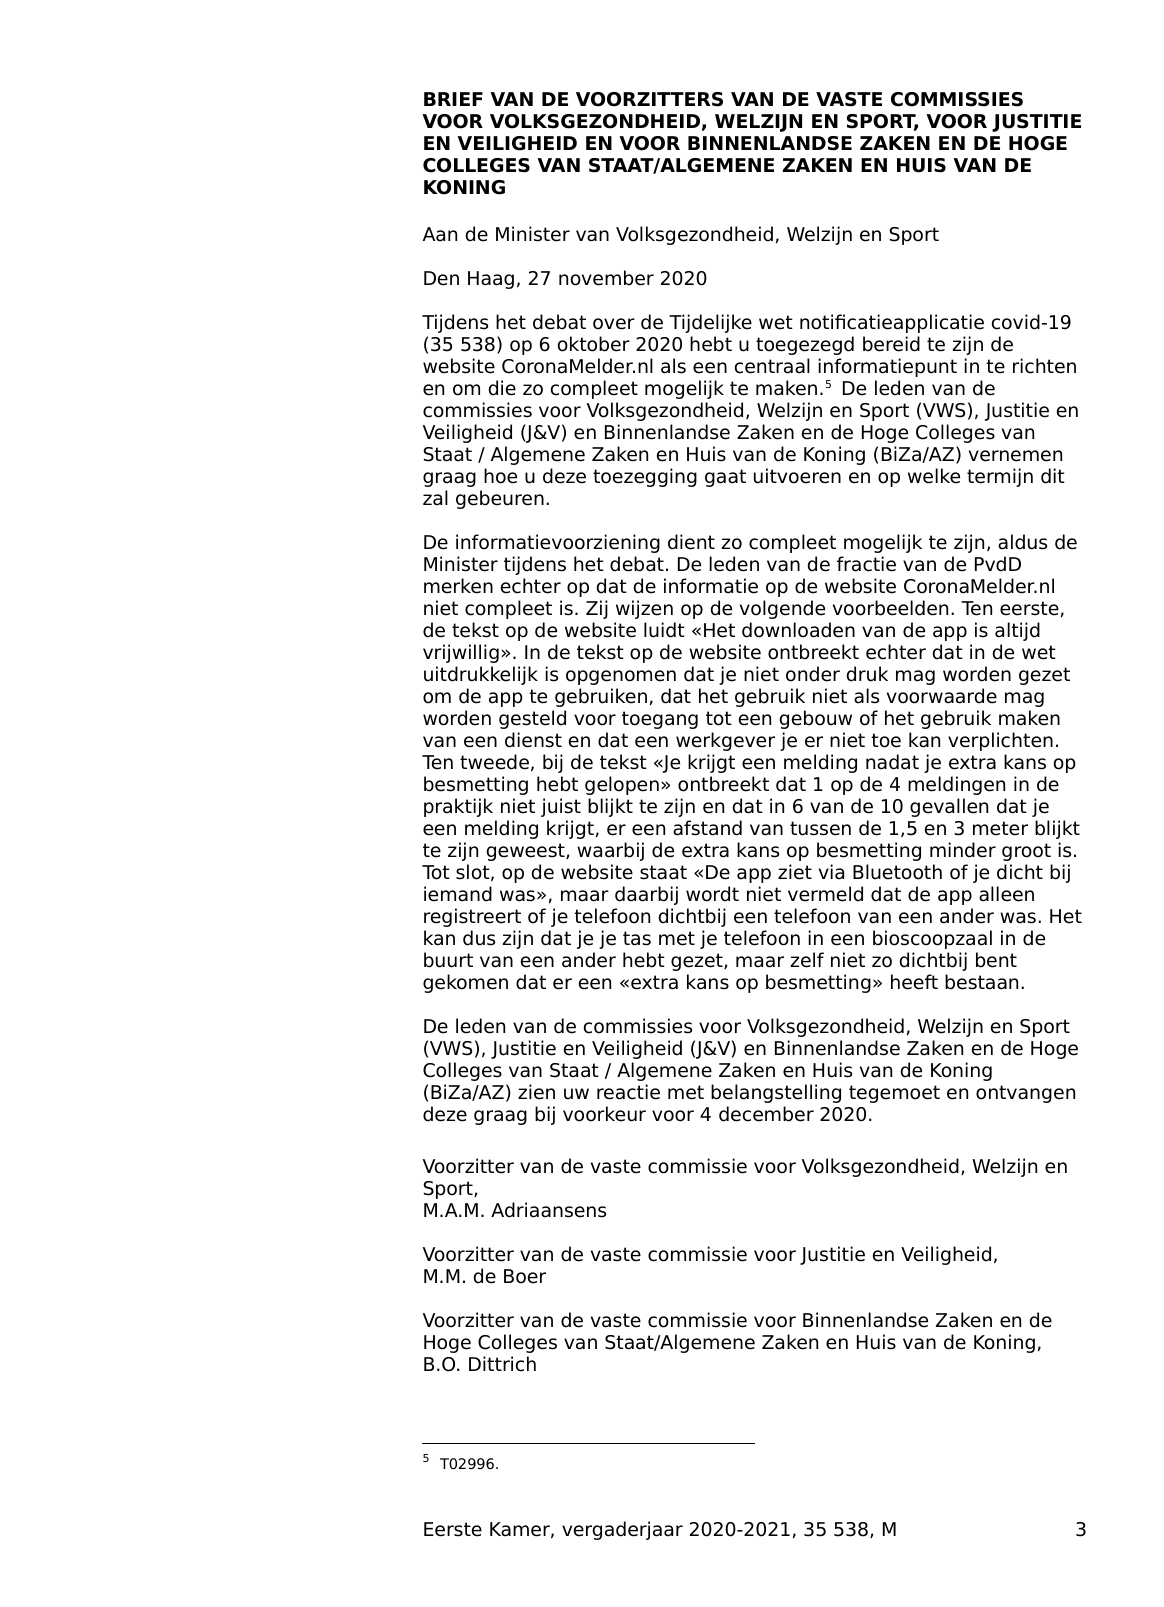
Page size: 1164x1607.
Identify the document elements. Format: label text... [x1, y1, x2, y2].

text Aan de Minister van Volksgezondheid, Welzijn en Sport [422, 224, 1087, 246]
text De leden van de commissies voor Volksgezondheid, Welzijn en Sport (VWS), Justitie en Veiligheid (J&V) en Binnenlandse Zaken en de Hoge Colleges van Staat / Algemene Zaken en Huis van de Koning (BiZa/AZ) zien uw reactie met belangstelling tegemoet en ontvangen deze graag bij voorkeur voor 4 december 2020. [422, 1016, 1087, 1126]
text Tijdens het debat over de Tijdelijke wet notificatieapplicatie covid-19 (35 538) op 6 oktober 2020 hebt u toegezegd bereid te zijn de website CoronaMelder.nl als een centraal informatiepunt in te richten en om die zo compleet mogelijk te maken. De leden van de commissies voor Volksgezondheid, Welzijn en Sport (VWS), Justitie en Veiligheid (J&V) en Binnenlandse Zaken en de Hoge Colleges van Staat / Algemene Zaken en Huis van de Koning (BiZa/AZ) vernemen graag hoe u deze toezegging gaat uitvoeren en op welke termijn dit zal gebeuren. [422, 312, 1087, 510]
text Voorzitter van de vaste commissie voor Binnenlandse Zaken en de Hoge Colleges van Staat/Algemene Zaken en Huis van de Koning, B.O. Dittrich [422, 1310, 1087, 1376]
subtitle BRIEF VAN DE VOORZITTERS VAN DE VASTE COMMISSIES VOOR VOLKSGEZONDHEID, WELZIJN EN SPORT, VOOR JUSTITIE EN VEILIGHEID EN VOOR BINNENLANDSE ZAKEN EN DE HOGE COLLEGES VAN STAAT/ALGEMENE ZAKEN EN HUIS VAN DE KONING [422, 89, 1087, 199]
text De informatievoorziening dient zo compleet mogelijk te zijn, aldus de Minister tijdens het debat. De leden van de fractie van de PvdD merken echter op dat de informatie op de website CoronaMelder.nl niet compleet is. Zij wijzen op de volgende voorbeelden. Ten eerste, de tekst op de website luidt «Het downloaden van de app is altijd vrijwillig». In de tekst op de website ontbreekt echter dat in de wet uitdrukkelijk is opgenomen dat je niet onder druk mag worden gezet om de app te gebruiken, dat het gebruik niet als voorwaarde mag worden gesteld voor toegang tot een gebouw of het gebruik maken van een dienst en dat een werkgever je er niet toe kan verplichten. Ten tweede, bij de tekst «Je krijgt een melding nadat je extra kans op besmetting hebt gelopen» ontbreekt dat 1 op de 4 meldingen in de praktijk niet juist blijkt te zijn en dat in 6 van de 10 gevallen dat je een melding krijgt, er een afstand van tussen de 1,5 en 3 meter blijkt te zijn geweest, waarbij de extra kans op besmetting minder groot is. Tot slot, op de website staat «De app ziet via Bluetooth of je dicht bij iemand was», maar daarbij wordt niet vermeld dat de app alleen registreert of je telefoon dichtbij een telefoon van een ander was. Het kan dus zijn dat je je tas met je telefoon in een bioscoopzaal in de buurt van een ander hebt gezet, maar zelf niet zo dichtbij bent gekomen dat er een «extra kans op besmetting» heeft bestaan. [422, 532, 1087, 994]
text Voorzitter van de vaste commissie voor Volksgezondheid, Welzijn en Sport, M.A.M. Adriaansens [422, 1156, 1087, 1222]
text Den Haag, 27 november 2020 [422, 268, 1087, 290]
text Voorzitter van de vaste commissie voor Justitie en Veiligheid, M.M. de Boer [422, 1244, 1087, 1288]
text T02996. [422, 1452, 1087, 1474]
